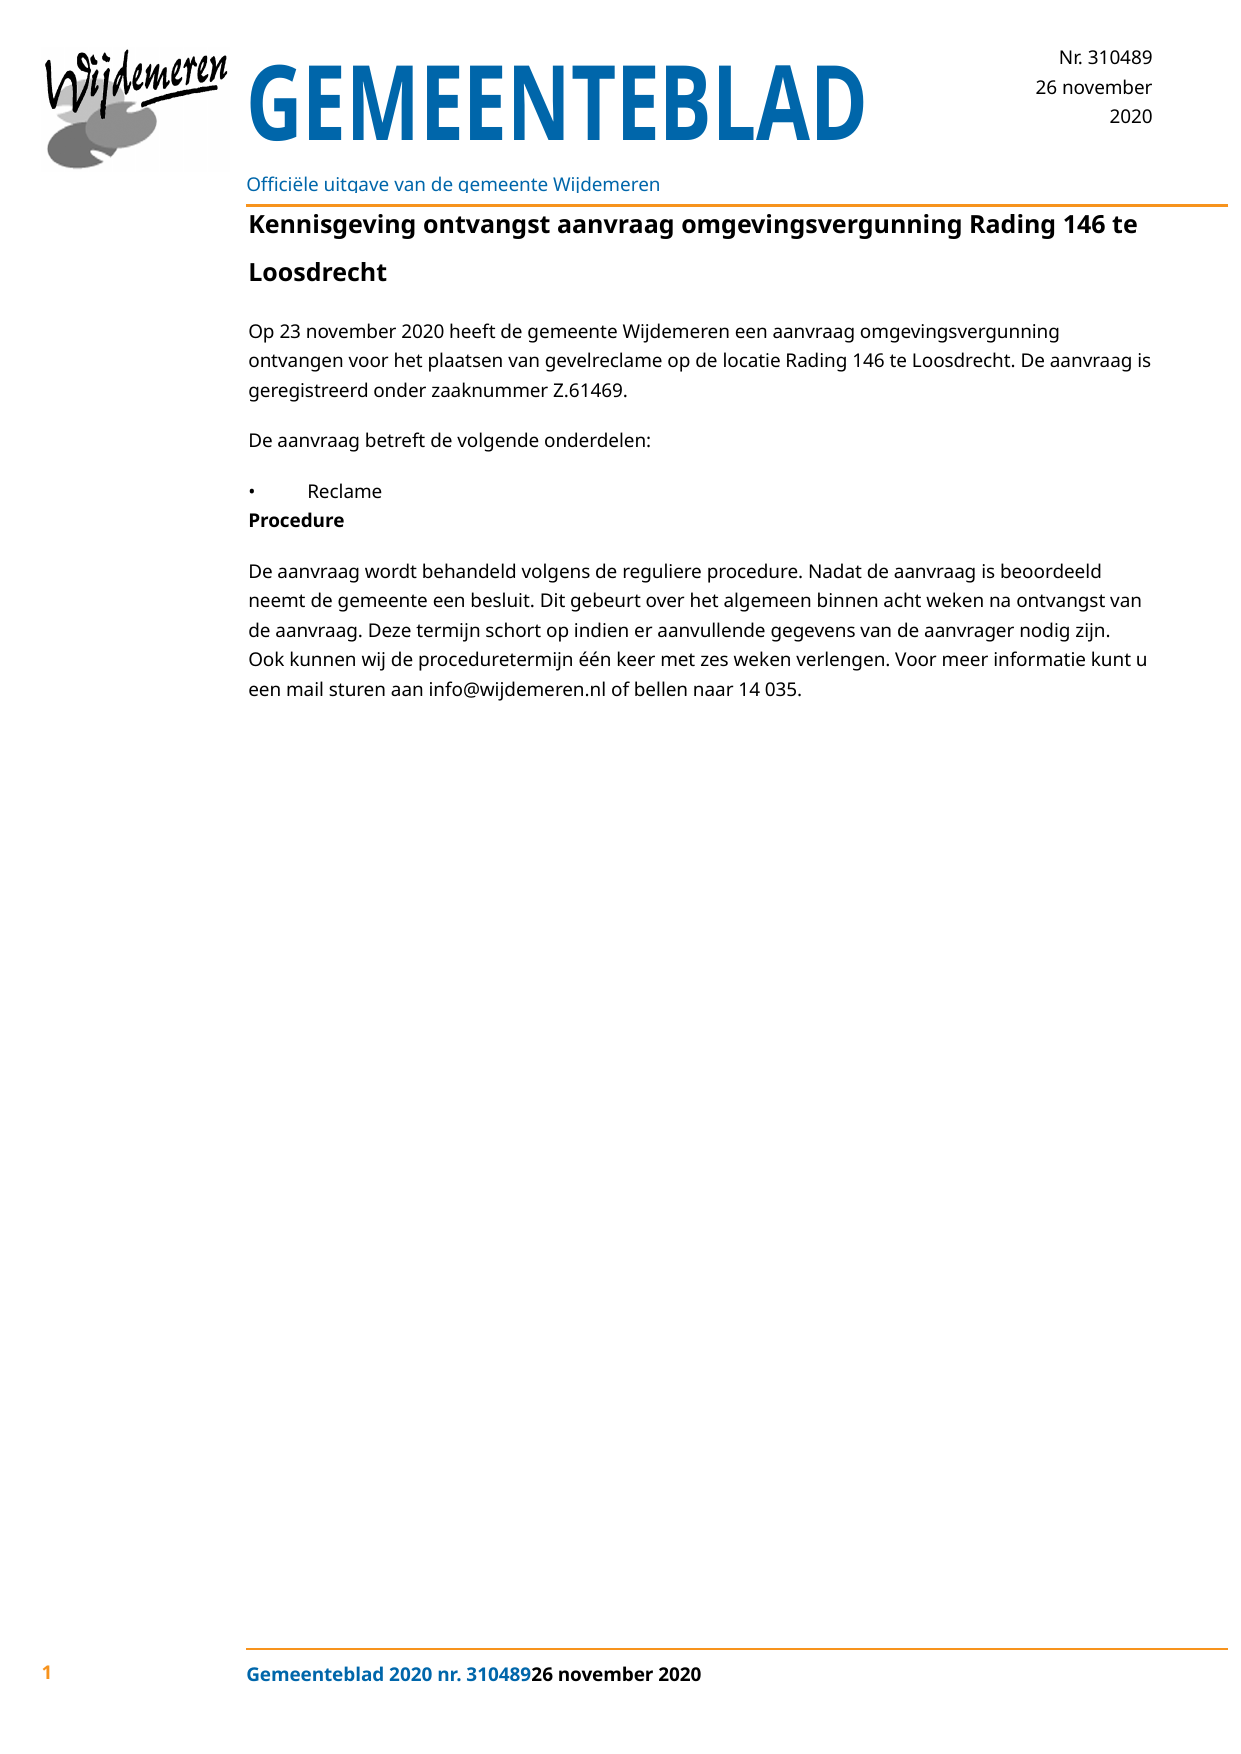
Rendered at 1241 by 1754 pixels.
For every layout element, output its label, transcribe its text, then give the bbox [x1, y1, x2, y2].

text Procedure [248, 507, 1152, 533]
text De aanvraag betreft de volgende onderdelen: [248, 427, 1152, 453]
text Op 23 november 2020 heeft de gemeente Wijdemeren een aanvraag omgevingsvergunning ontvangen voor het plaatsen van gevelreclame op de locatie Rading 146 te Loosdrecht. De aanvraag is geregistreerd onder zaaknummer Z.61469. [248, 318, 1152, 403]
text De aanvraag wordt behandeld volgens de reguliere procedure. Nadat de aanvraag is beoordeeld neemt de gemeente een besluit. Dit gebeurt over het algemeen binnen acht weken na ontvangst van de aanvraag. Deze termijn schort op indien er aanvullende gegevens van de aanvrager nodig zijn. Ook kunnen wij de proceduretermijn één keer met zes weken verlengen. Voor meer informatie kunt u een mail sturen aan info@wijdemeren.nl of bellen naar 14 035. [248, 558, 1152, 702]
picture [41, 47, 231, 172]
text Kennisgeving ontvangst aanvraag omgevingsvergunning Rading 146 te Loosdrecht [248, 207, 1152, 288]
list Reclame [248, 478, 1152, 504]
